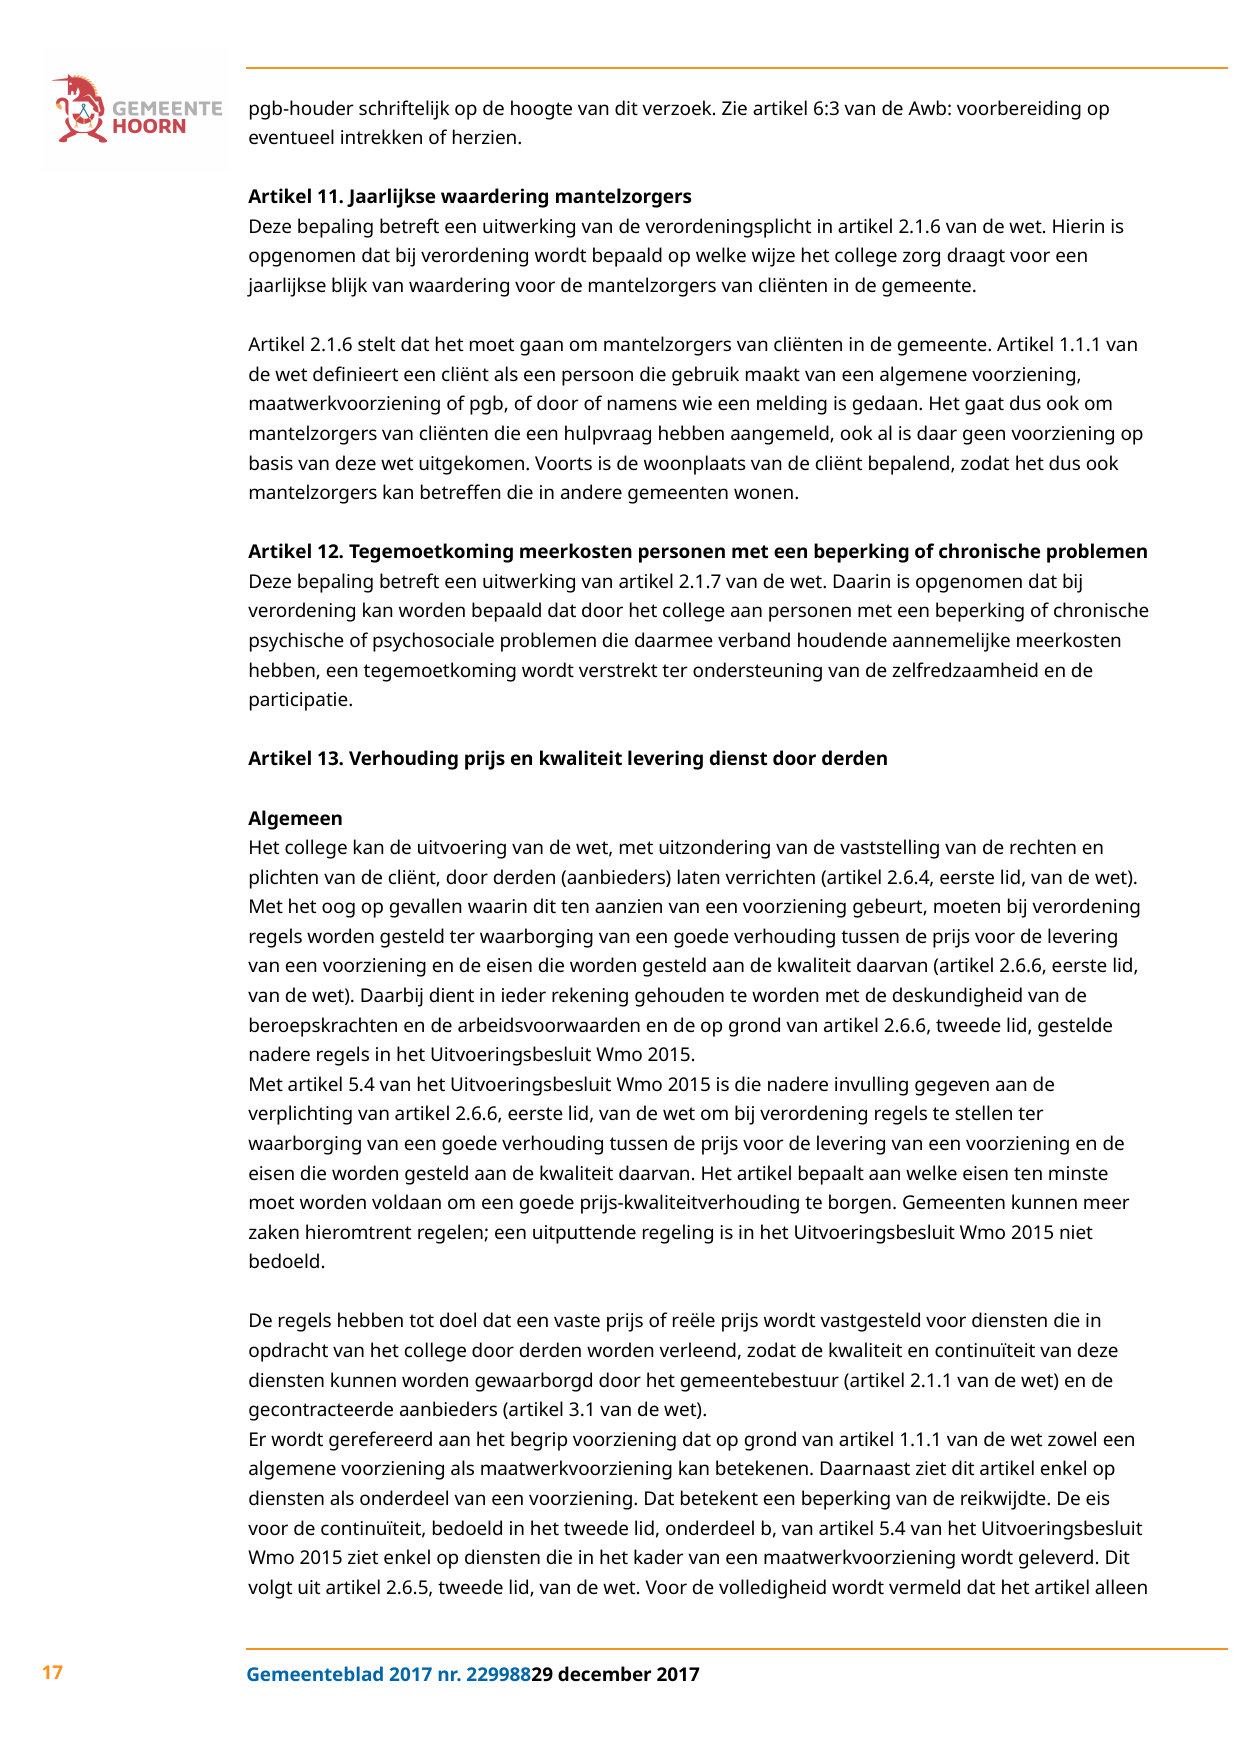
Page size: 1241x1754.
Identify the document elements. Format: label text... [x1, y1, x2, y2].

text Artikel 11. Jaarlijkse waardering mantelzorgers [248, 183, 1152, 209]
text Het college kan de uitvoering van de wet, met uitzondering van de vaststelling van de rechten en plichten van de cliënt, door derden (aanbieders) laten verrichten (artikel 2.6.4, eerste lid, van de wet). Met het oog op gevallen waarin dit ten aanzien van een voorziening gebeurt, moeten bij verordening regels worden gesteld ter waarborging van een goede verhouding tussen de prijs voor de levering van een voorziening en de eisen die worden gesteld aan de kwaliteit daarvan (artikel 2.6.6, eerste lid, van de wet). Daarbij dient in ieder rekening gehouden te worden met de deskundigheid van de beroepskrachten en de arbeidsvoorwaarden en de op grond van artikel 2.6.6, tweede lid, gestelde nadere regels in het Uitvoeringsbesluit Wmo 2015. [248, 834, 1152, 1067]
text Artikel 2.1.6 stelt dat het moet gaan om mantelzorgers van cliënten in de gemeente. Artikel 1.1.1 van de wet definieert een cliënt als een persoon die gebruik maakt van een algemene voorziening, maatwerkvoorziening of pgb, of door of namens wie een melding is gedaan. Het gaat dus ook om mantelzorgers van cliënten die een hulpvraag hebben aangemeld, ook al is daar geen voorziening op basis van deze wet uitgekomen. Voorts is de woonplaats van de cliënt bepalend, zodat het dus ook mantelzorgers kan betreffen die in andere gemeenten wonen. [248, 331, 1152, 505]
text pgb-houder schriftelijk op de hoogte van dit verzoek. Zie artikel 6:3 van de Awb: voorbereiding op eventueel intrekken of herzien. [248, 95, 1152, 150]
text Deze bepaling betreft een uitwerking van de verordeningsplicht in artikel 2.1.6 van de wet. Hierin is opgenomen dat bij verordening wordt bepaald op welke wijze het college zorg draagt voor een jaarlijkse blijk van waardering voor de mantelzorgers van cliënten in de gemeente. [248, 213, 1152, 298]
text Er wordt gerefereerd aan het begrip voorziening dat op grond van artikel 1.1.1 van de wet zowel een algemene voorziening als maatwerkvoorziening kan betekenen. Daarnaast ziet dit artikel enkel op diensten als onderdeel van een voorziening. Dat betekent een beperking van de reikwijdte. De eis voor de continuïteit, bedoeld in het tweede lid, onderdeel b, van artikel 5.4 van het Uitvoeringsbesluit Wmo 2015 ziet enkel op diensten die in het kader van een maatwerkvoorziening wordt geleverd. Dit volgt uit artikel 2.6.5, tweede lid, van de wet. Voor de volledigheid wordt vermeld dat het artikel alleen [248, 1426, 1152, 1600]
text De regels hebben tot doel dat een vaste prijs of reële prijs wordt vastgesteld voor diensten die in opdracht van het college door derden worden verleend, zodat de kwaliteit en continuïteit van deze diensten kunnen worden gewaarborgd door het gemeentebestuur (artikel 2.1.1 van de wet) en de gecontracteerde aanbieders (artikel 3.1 van de wet). [248, 1308, 1152, 1422]
text Algemeen [248, 805, 1152, 831]
text Deze bepaling betreft een uitwerking van artikel 2.1.7 van de wet. Daarin is opgenomen dat bij verordening kan worden bepaald dat door het college aan personen met een beperking of chronische psychische of psychosociale problemen die daarmee verband houdende aannemelijke meerkosten hebben, een tegemoetkoming wordt verstrekt ter ondersteuning van de zelfredzaamheid en de participatie. [248, 568, 1152, 712]
picture [41, 47, 231, 172]
text Met artikel 5.4 van het Uitvoeringsbesluit Wmo 2015 is die nadere invulling gegeven aan de verplichting van artikel 2.6.6, eerste lid, van de wet om bij verordening regels te stellen ter waarborging van een goede verhouding tussen de prijs voor de levering van een voorziening en de eisen die worden gesteld aan de kwaliteit daarvan. Het artikel bepaalt aan welke eisen ten minste moet worden voldaan om een goede prijs-kwaliteitverhouding te borgen. Gemeenten kunnen meer zaken hieromtrent regelen; een uitputtende regeling is in het Uitvoeringsbesluit Wmo 2015 niet bedoeld. [248, 1071, 1152, 1274]
text Artikel 12. Tegemoetkoming meerkosten personen met een beperking of chronische problemen [248, 538, 1152, 564]
text Artikel 13. Verhouding prijs en kwaliteit levering dienst door derden [248, 746, 1152, 771]
